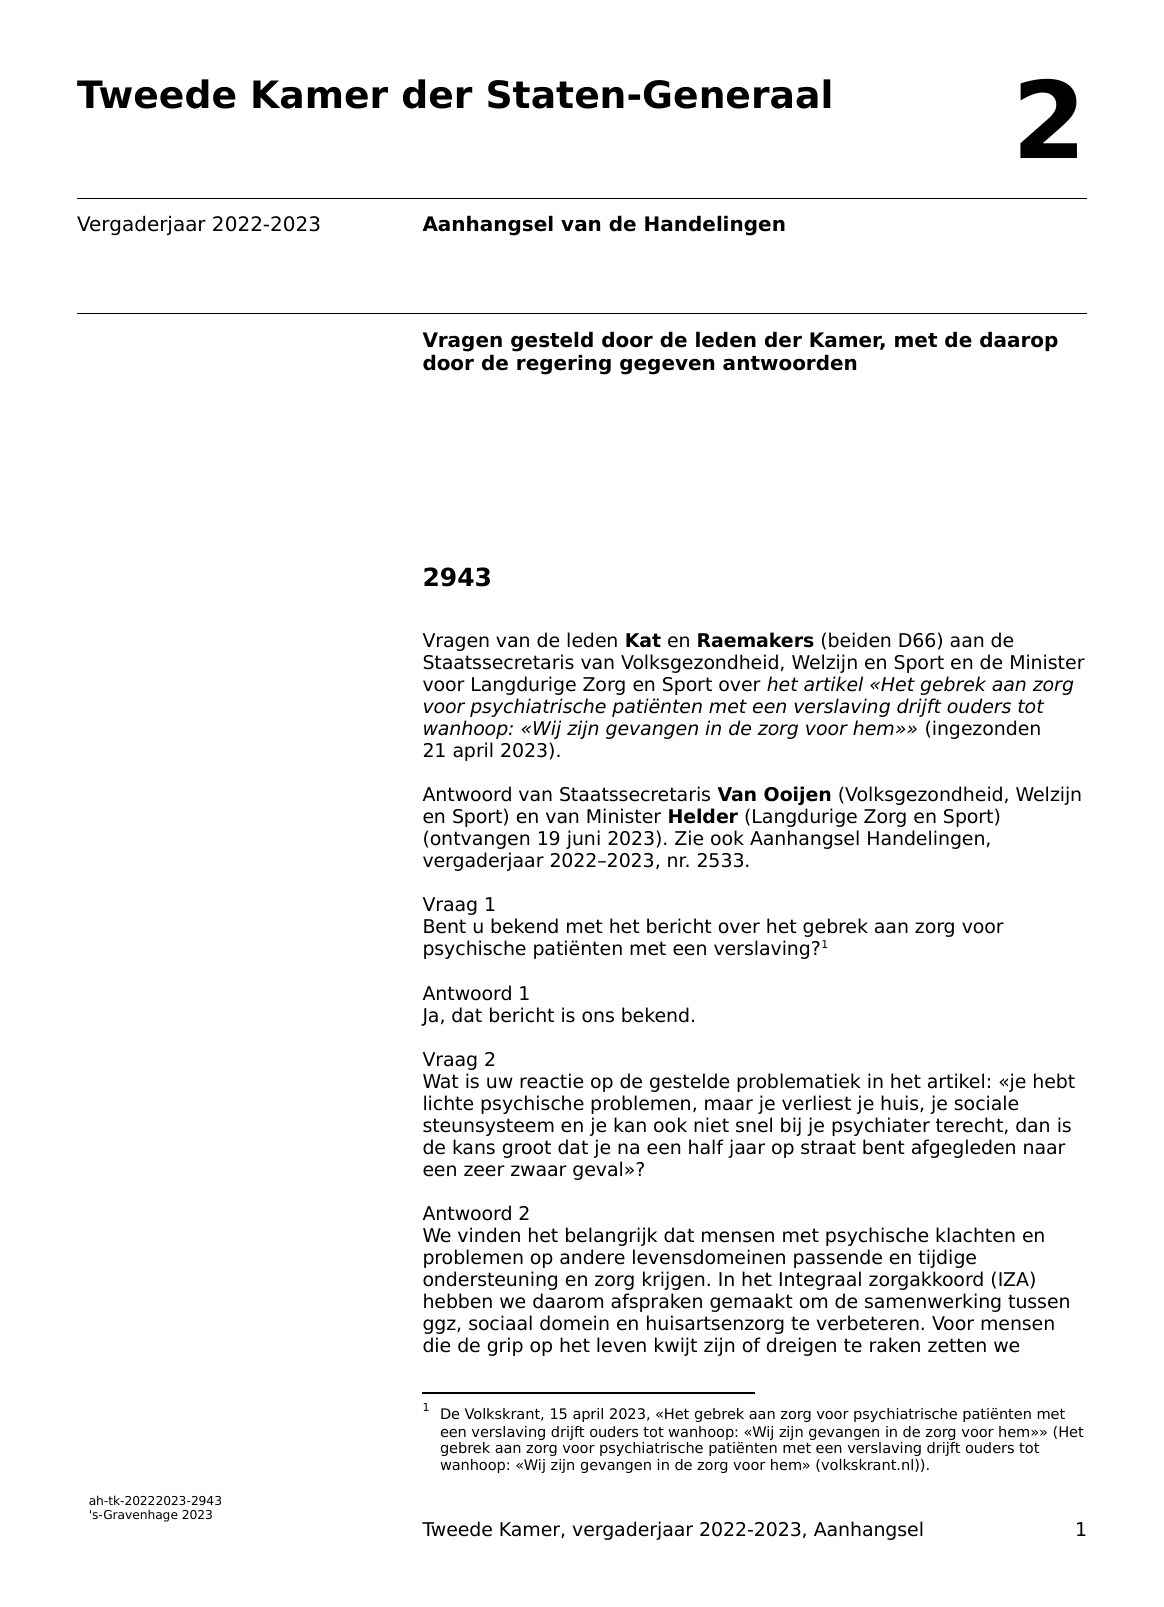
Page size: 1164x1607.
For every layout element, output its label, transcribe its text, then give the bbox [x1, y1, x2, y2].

text We vinden het belangrijk dat mensen met psychische klachten en problemen op andere levensdomeinen passende en tijdige ondersteuning en zorg krijgen. In het Integraal zorgakkoord (IZA) hebben we daarom afspraken gemaakt om de samenwerking tussen ggz, sociaal domein en huisartsenzorg te verbeteren. Voor mensen die de grip op het leven kwijt zijn of dreigen te raken zetten we [422, 1225, 1087, 1357]
table_cell [77, 314, 422, 375]
text Antwoord 1 [422, 982, 1087, 1004]
text Antwoord 2 [422, 1203, 1087, 1225]
text 's-Gravenhage 2023 [88, 1508, 323, 1522]
table_cell Vergaderjaar 2022-2023 [77, 199, 422, 313]
text De Volkskrant, 15 april 2023, «Het gebrek aan zorg voor psychiatrische patiënten met een verslaving drijft ouders tot wanhoop: «Wij zijn gevangen in de zorg voor hem»» (Het gebrek aan zorg voor psychiatrische patiënten met een verslaving drijft ouders tot wanhoop: «Wij zijn gevangen in de zorg voor hem» (volkskrant.nl)). [422, 1402, 1087, 1474]
text Ja, dat bericht is ons bekend. [422, 1004, 1087, 1026]
table_cell Vragen gesteld door de leden der Kamer, met de daarop door de regering gegeven antwoorden [422, 314, 1087, 375]
text 2943 [422, 563, 1087, 592]
table_header Tweede Kamer der Staten-Generaal [77, 59, 886, 198]
text Antwoord van Staatssecretaris Van Ooijen (Volksgezondheid, Welzijn en Sport) en van Minister Helder (Langdurige Zorg en Sport) (ontvangen 19 juni 2023). Zie ook Aanhangsel Handelingen, vergaderjaar 2022–2023, nr. 2533. [422, 784, 1087, 872]
text Vraag 1 [422, 894, 1087, 916]
text ah-tk-20222023-2943 [88, 1494, 323, 1508]
table_cell Aanhangsel van de Handelingen [422, 199, 1087, 313]
text Vragen van de leden Kat en Raemakers (beiden D66) aan de Staatssecretaris van Volksgezondheid, Welzijn en Sport en de Minister voor Langdurige Zorg en Sport over het artikel «Het gebrek aan zorg voor psychiatrische patiënten met een verslaving drijft ouders tot wanhoop: «Wij zijn gevangen in de zorg voor hem»» (ingezonden 21 april 2023). [422, 630, 1087, 762]
table_header 2 [886, 59, 1087, 198]
text Wat is uw reactie op de gestelde problematiek in het artikel: «je hebt lichte psychische problemen, maar je verliest je huis, je sociale steunsysteem en je kan ook niet snel bij je psychiater terecht, dan is de kans groot dat je na een half jaar op straat bent afgegleden naar een zeer zwaar geval»? [422, 1071, 1087, 1181]
text Vraag 2 [422, 1049, 1087, 1071]
text Bent u bekend met het bericht over het gebrek aan zorg voor psychische patiënten met een verslaving? [422, 916, 1087, 960]
